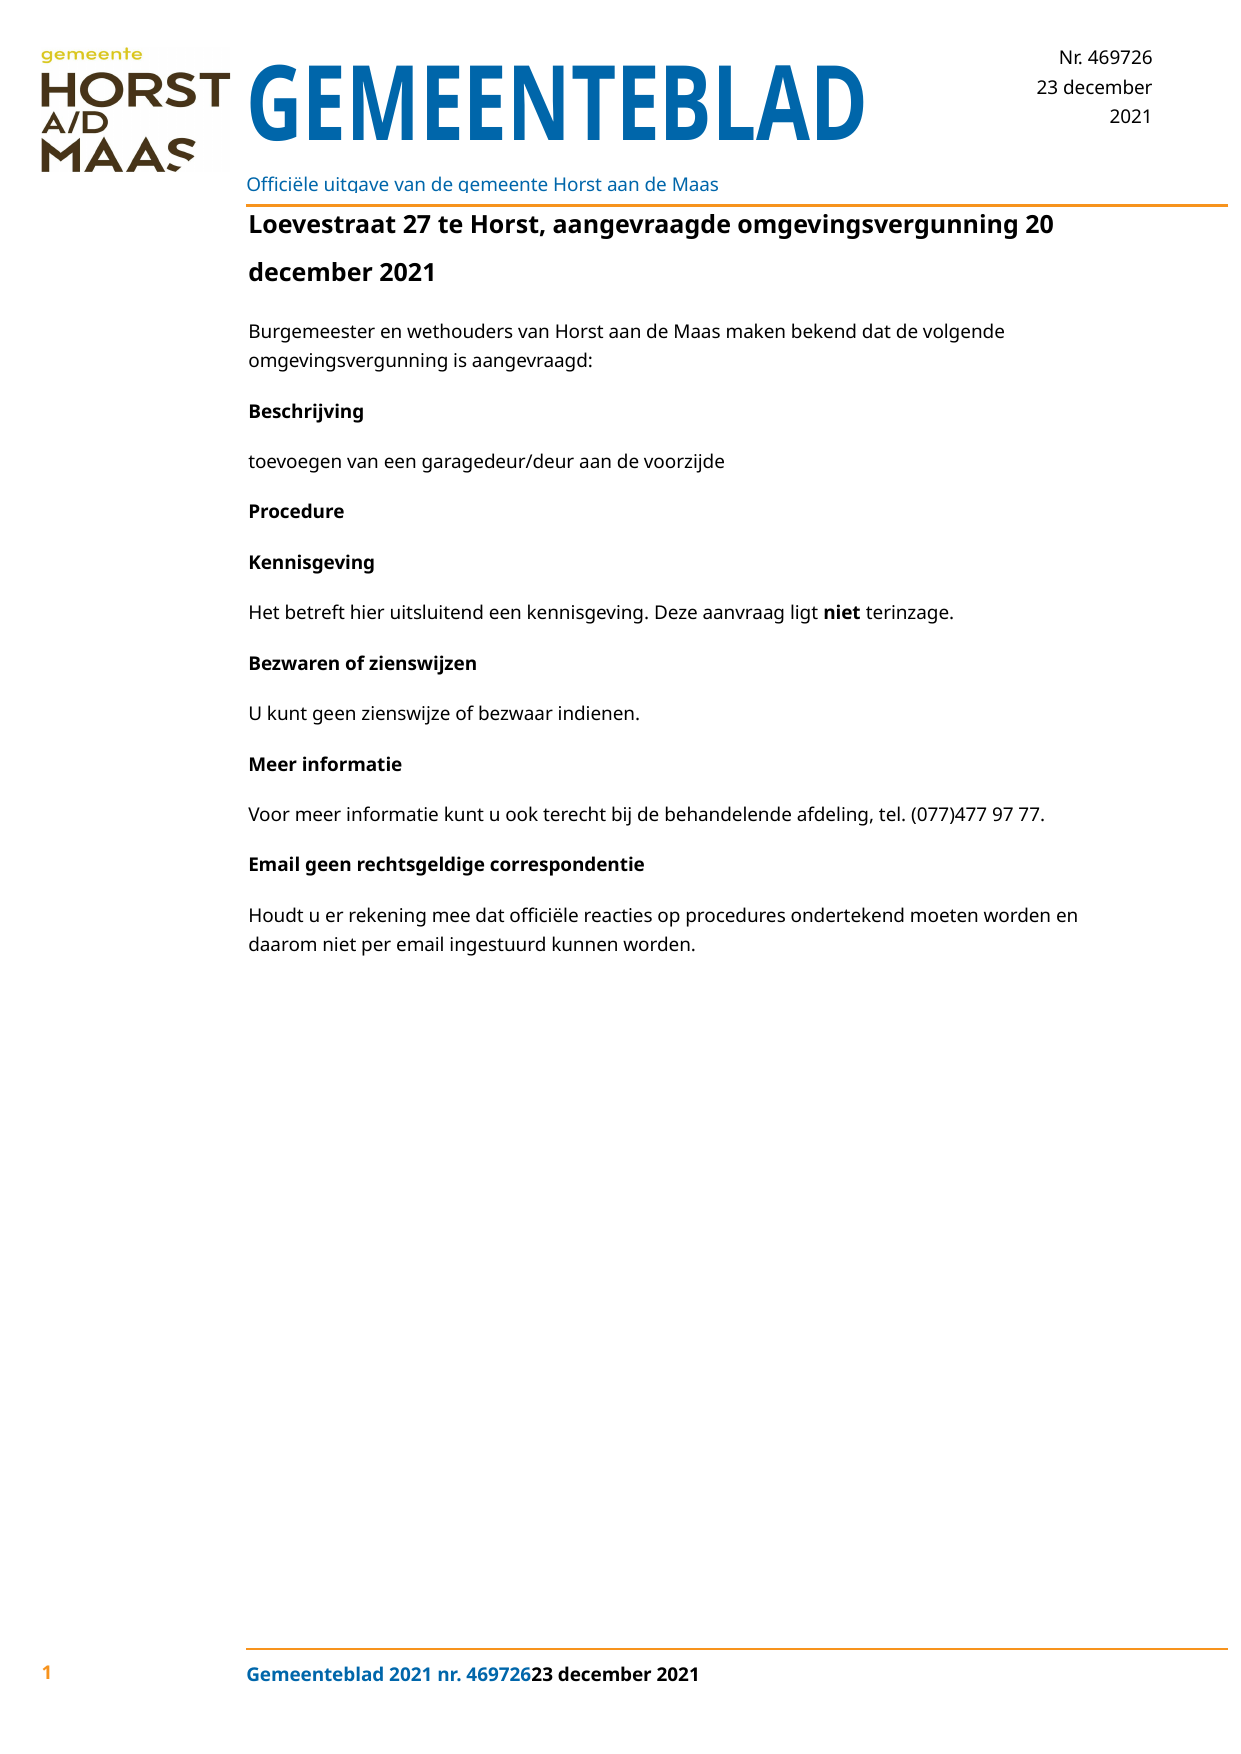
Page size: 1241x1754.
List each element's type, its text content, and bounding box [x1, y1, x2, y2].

picture [41, 47, 231, 172]
text Kennisgeving [248, 549, 1152, 575]
text Email geen rechtsgeldige correspondentie [248, 852, 1152, 877]
text Houdt u er rekening mee dat officiële reacties op procedures ondertekend moeten worden en daarom niet per email ingestuurd kunnen worden. [248, 902, 1152, 957]
text Het betreft hier uitsluitend een kennisgeving. Deze aanvraag ligt niet terinzage. [248, 599, 1152, 625]
text Bezwaren of zienswijzen [248, 650, 1152, 676]
text toevoegen van een garagedeur/deur aan de voorzijde [248, 448, 1152, 474]
text Procedure [248, 499, 1152, 524]
text Burgemeester en wethouders van Horst aan de Maas maken bekend dat de volgende omgevingsvergunning is aangevraagd: [248, 318, 1152, 373]
text U kunt geen zienswijze of bezwaar indienen. [248, 700, 1152, 726]
text Loevestraat 27 te Horst, aangevraagde omgevingsvergunning 20 december 2021 [248, 207, 1152, 288]
text Meer informatie [248, 751, 1152, 777]
text Beschrijving [248, 398, 1152, 424]
text Voor meer informatie kunt u ook terecht bij de behandelende afdeling, tel. (077)477 97 77. [248, 801, 1152, 827]
